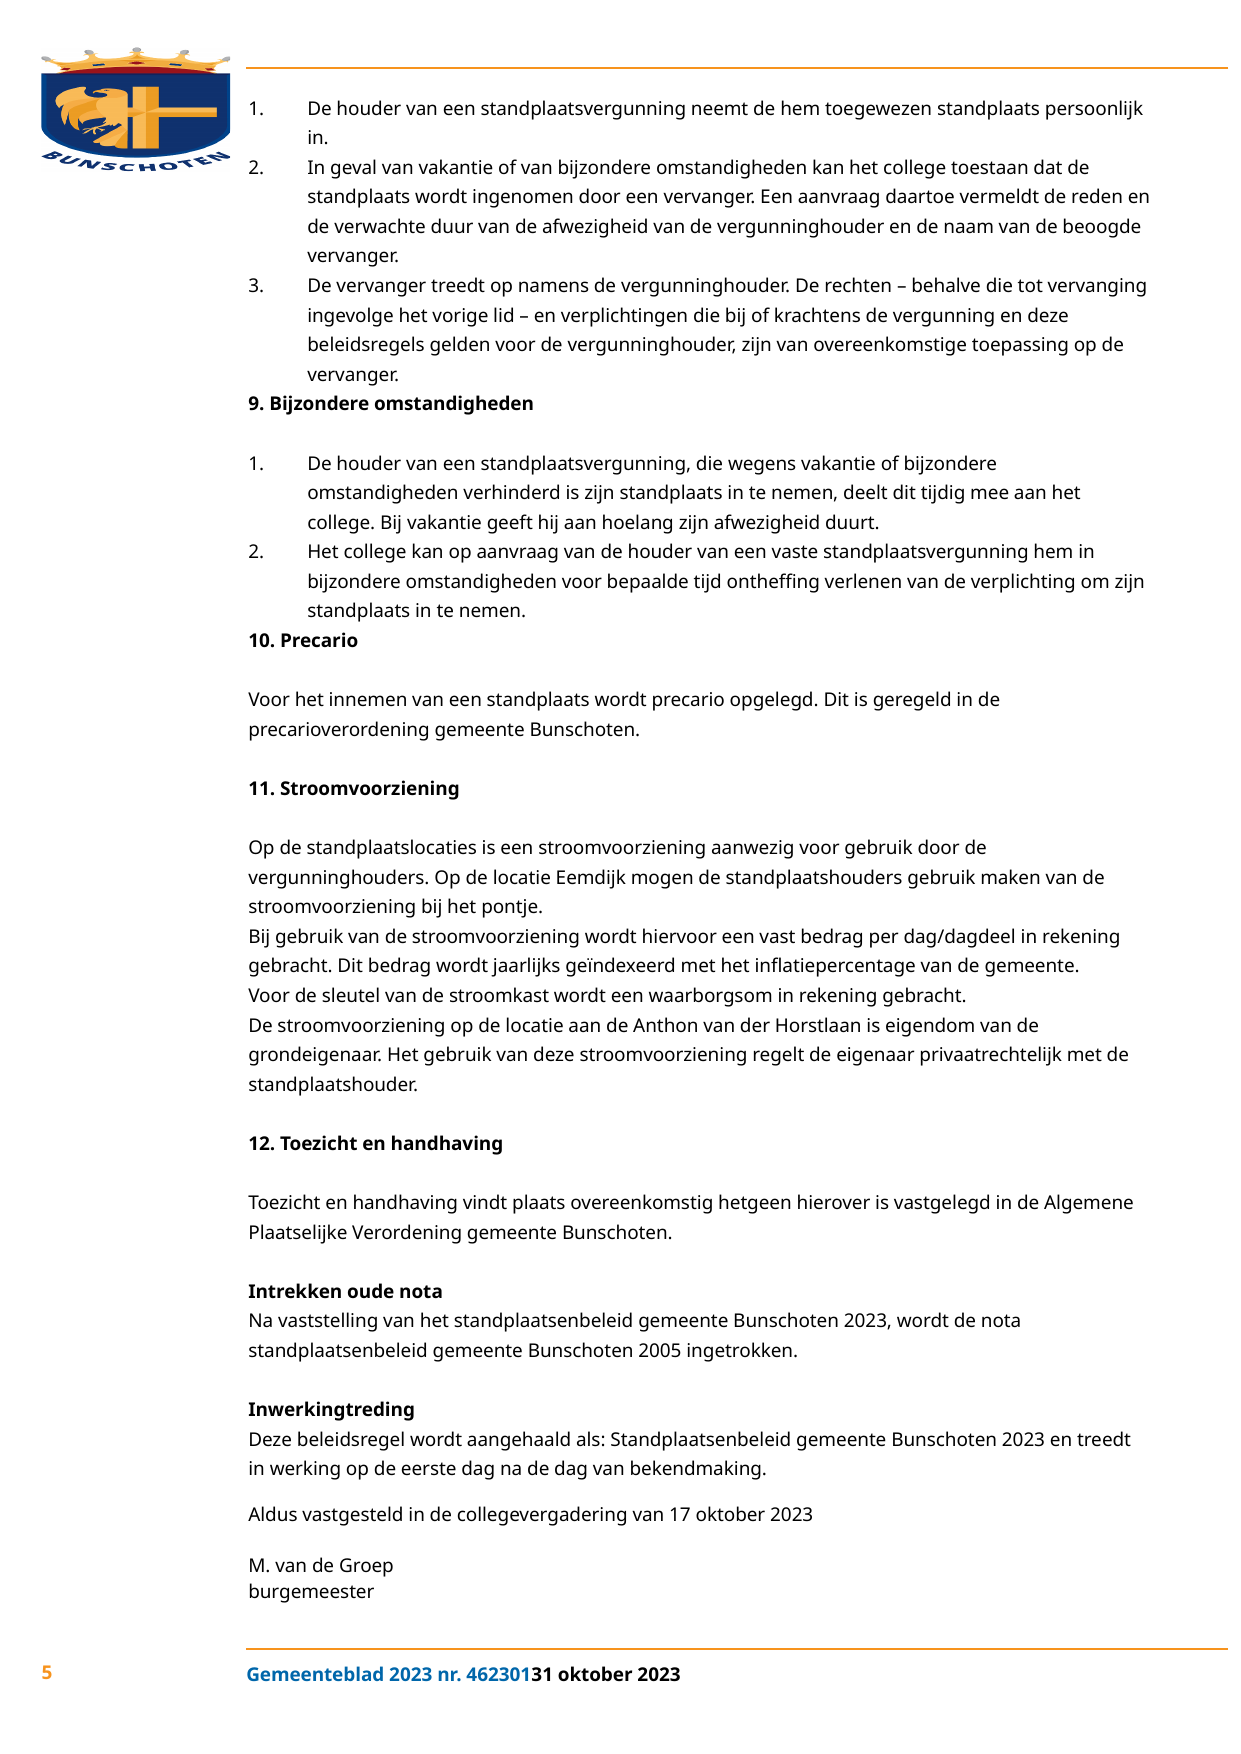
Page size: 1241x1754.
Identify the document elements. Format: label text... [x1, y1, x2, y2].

list De vervanger treedt op namens de vergunninghouder. De rechten – behalve die tot vervanging ingevolge het vorige lid – en verplichtingen die bij of krachtens de vergunning en deze beleidsregels gelden voor de vergunninghouder, zijn van overeenkomstige toepassing op de vervanger. [248, 272, 1152, 387]
text 12. Toezicht en handhaving [248, 1130, 1152, 1156]
text Aldus vastgesteld in de collegevergadering van 17 oktober 2023 [248, 1501, 1152, 1527]
text Inwerkingtreding [248, 1396, 1152, 1422]
text 10. Precario [248, 627, 1152, 653]
list In geval van vakantie of van bijzondere omstandigheden kan het college toestaan dat de standplaats wordt ingenomen door een vervanger. Een aanvraag daartoe vermeldt de reden en de verwachte duur van de afwezigheid van de vergunninghouder en de naam van de beoogde vervanger. [248, 154, 1152, 268]
text Na vaststelling van het standplaatsenbeleid gemeente Bunschoten 2023, wordt de nota standplaatsenbeleid gemeente Bunschoten 2005 ingetrokken. [248, 1308, 1152, 1363]
text Op de standplaatslocaties is een stroomvoorziening aanwezig voor gebruik door de vergunninghouders. Op de locatie Eemdijk mogen de standplaatshouders gebruik maken van de stroomvoorziening bij het pontje. [248, 834, 1152, 919]
text Voor het innemen van een standplaats wordt precario opgelegd. Dit is geregeld in de precarioverordening gemeente Bunschoten. [248, 686, 1152, 742]
text Bij gebruik van de stroomvoorziening wordt hiervoor een vast bedrag per dag/dagdeel in rekening gebracht. Dit bedrag wordt jaarlijks geïndexeerd met het inflatiepercentage van de gemeente. [248, 923, 1152, 978]
text Toezicht en handhaving vindt plaats overeenkomstig hetgeen hierover is vastgelegd in de Algemene Plaatselijke Verordening gemeente Bunschoten. [248, 1189, 1152, 1245]
list Het college kan op aanvraag van de houder van een vaste standplaatsvergunning hem in bijzondere omstandigheden voor bepaalde tijd ontheffing verlenen van de verplichting om zijn standplaats in te nemen. [248, 538, 1152, 623]
list De houder van een standplaatsvergunning, die wegens vakantie of bijzondere omstandigheden verhinderd is zijn standplaats in te nemen, deelt dit tijdig mee aan het college. Bij vakantie geeft hij aan hoelang zijn afwezigheid duurt. [248, 450, 1152, 535]
text 9. Bijzondere omstandigheden [248, 391, 1152, 416]
list De houder van een standplaatsvergunning neemt de hem toegewezen standplaats persoonlijk in. [248, 95, 1152, 150]
text De stroomvoorziening op de locatie aan de Anthon van der Horstlaan is eigendom van de grondeigenaar. Het gebruik van deze stroomvoorziening regelt de eigenaar privaatrechtelijk met de standplaatshouder. [248, 1012, 1152, 1097]
text 11. Stroomvoorziening [248, 775, 1152, 801]
text Intrekken oude nota [248, 1278, 1152, 1304]
text M. van de Groep [248, 1553, 1152, 1578]
picture [41, 47, 231, 172]
text burgemeester [248, 1578, 1152, 1604]
text Voor de sleutel van de stroomkast wordt een waarborgsom in rekening gebracht. [248, 982, 1152, 1008]
text Deze beleidsregel wordt aangehaald als: Standplaatsenbeleid gemeente Bunschoten 2023 en treedt in werking op de eerste dag na de dag van bekendmaking. [248, 1426, 1152, 1481]
